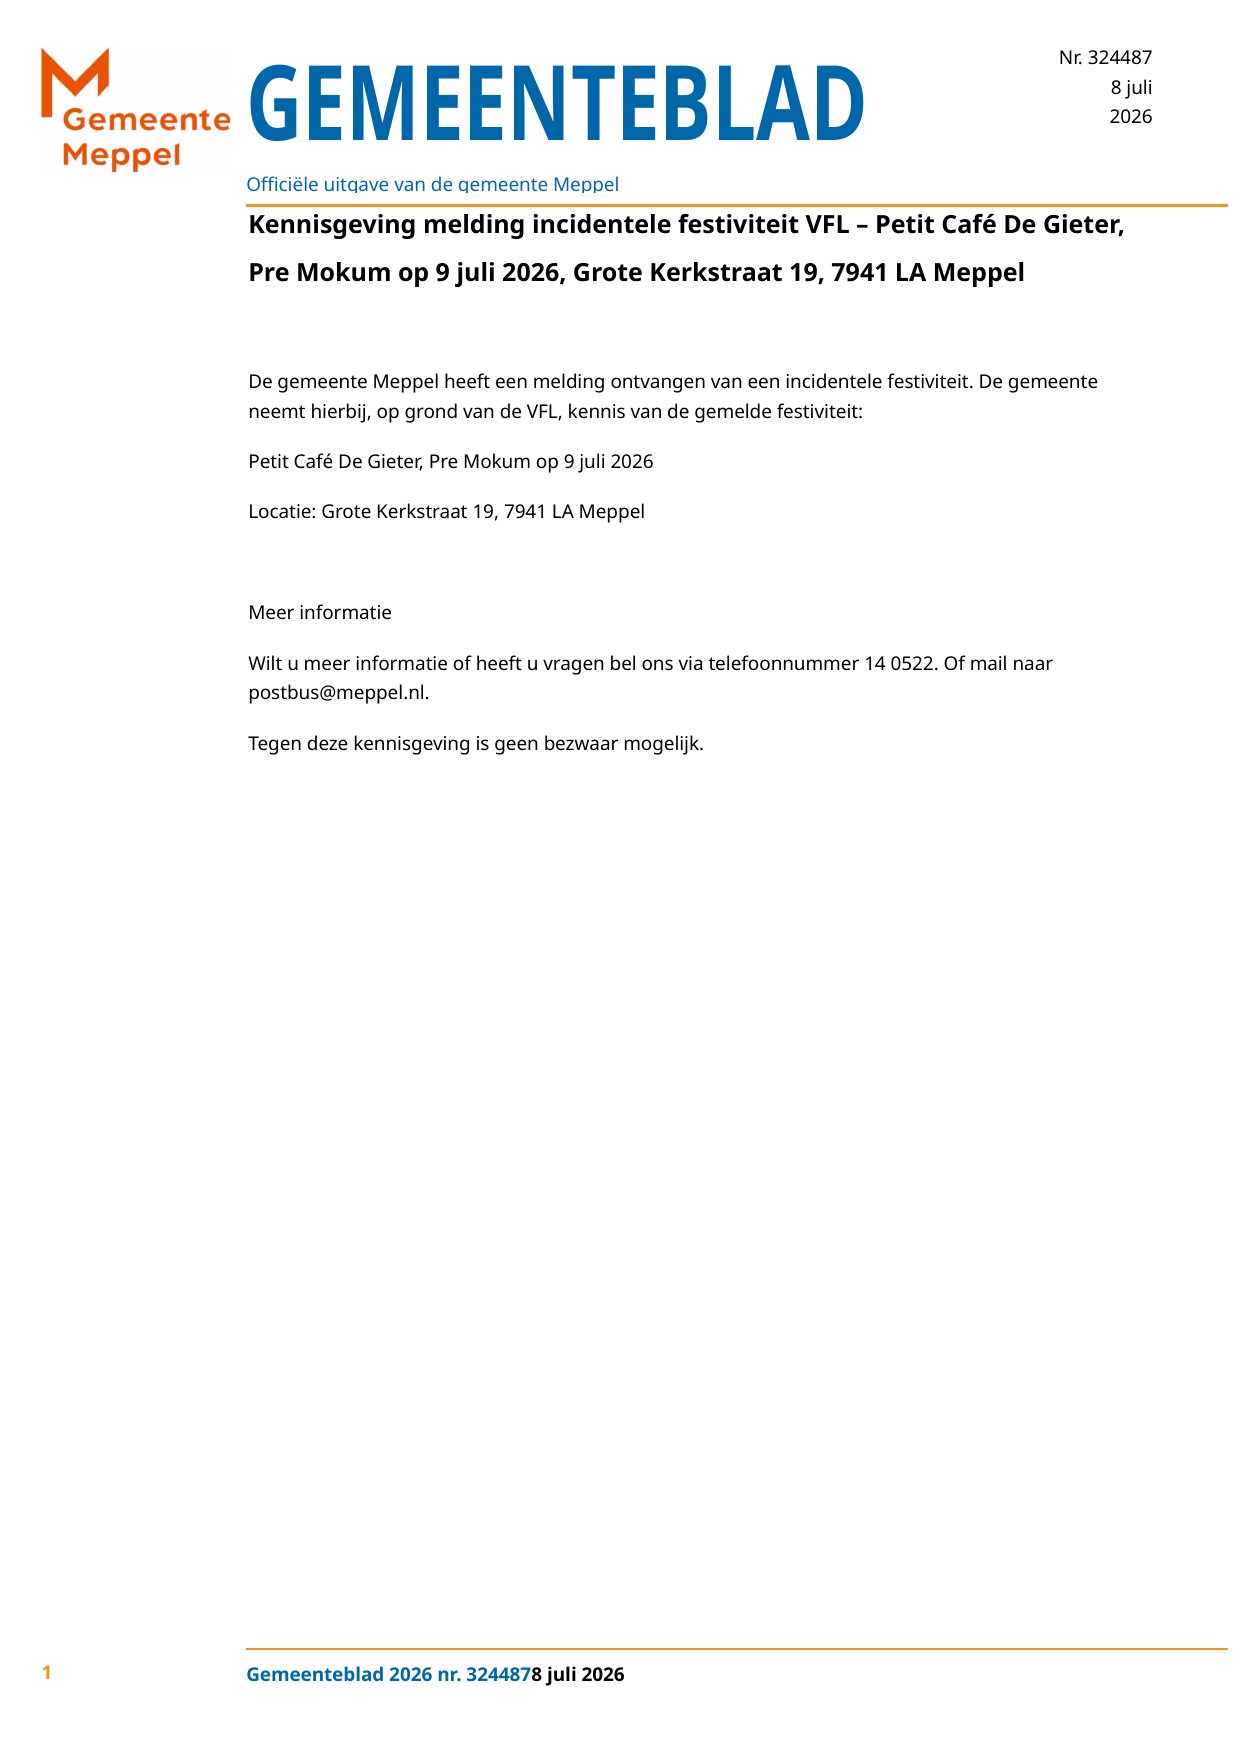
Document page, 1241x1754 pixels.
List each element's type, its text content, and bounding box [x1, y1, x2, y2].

text Tegen deze kennisgeving is geen bezwaar mogelijk. [248, 730, 1152, 756]
text Meer informatie [248, 599, 1152, 625]
text Locatie: Grote Kerkstraat 19, 7941 LA Meppel [248, 499, 1152, 524]
text Wilt u meer informatie of heeft u vragen bel ons via telefoonnummer 14 0522. Of mail naar postbus@meppel.nl. [248, 650, 1152, 705]
text Kennisgeving melding incidentele festiviteit VFL – Petit Café De Gieter, Pre Mokum op 9 juli 2026, Grote Kerkstraat 19, 7941 LA Meppel [248, 207, 1152, 288]
text De gemeente Meppel heeft een melding ontvangen van een incidentele festiviteit. De gemeente neemt hierbij, op grond van de VFL, kennis van de gemelde festiviteit: [248, 368, 1152, 424]
picture [41, 47, 231, 172]
text Petit Café De Gieter, Pre Mokum op 9 juli 2026 [248, 448, 1152, 474]
